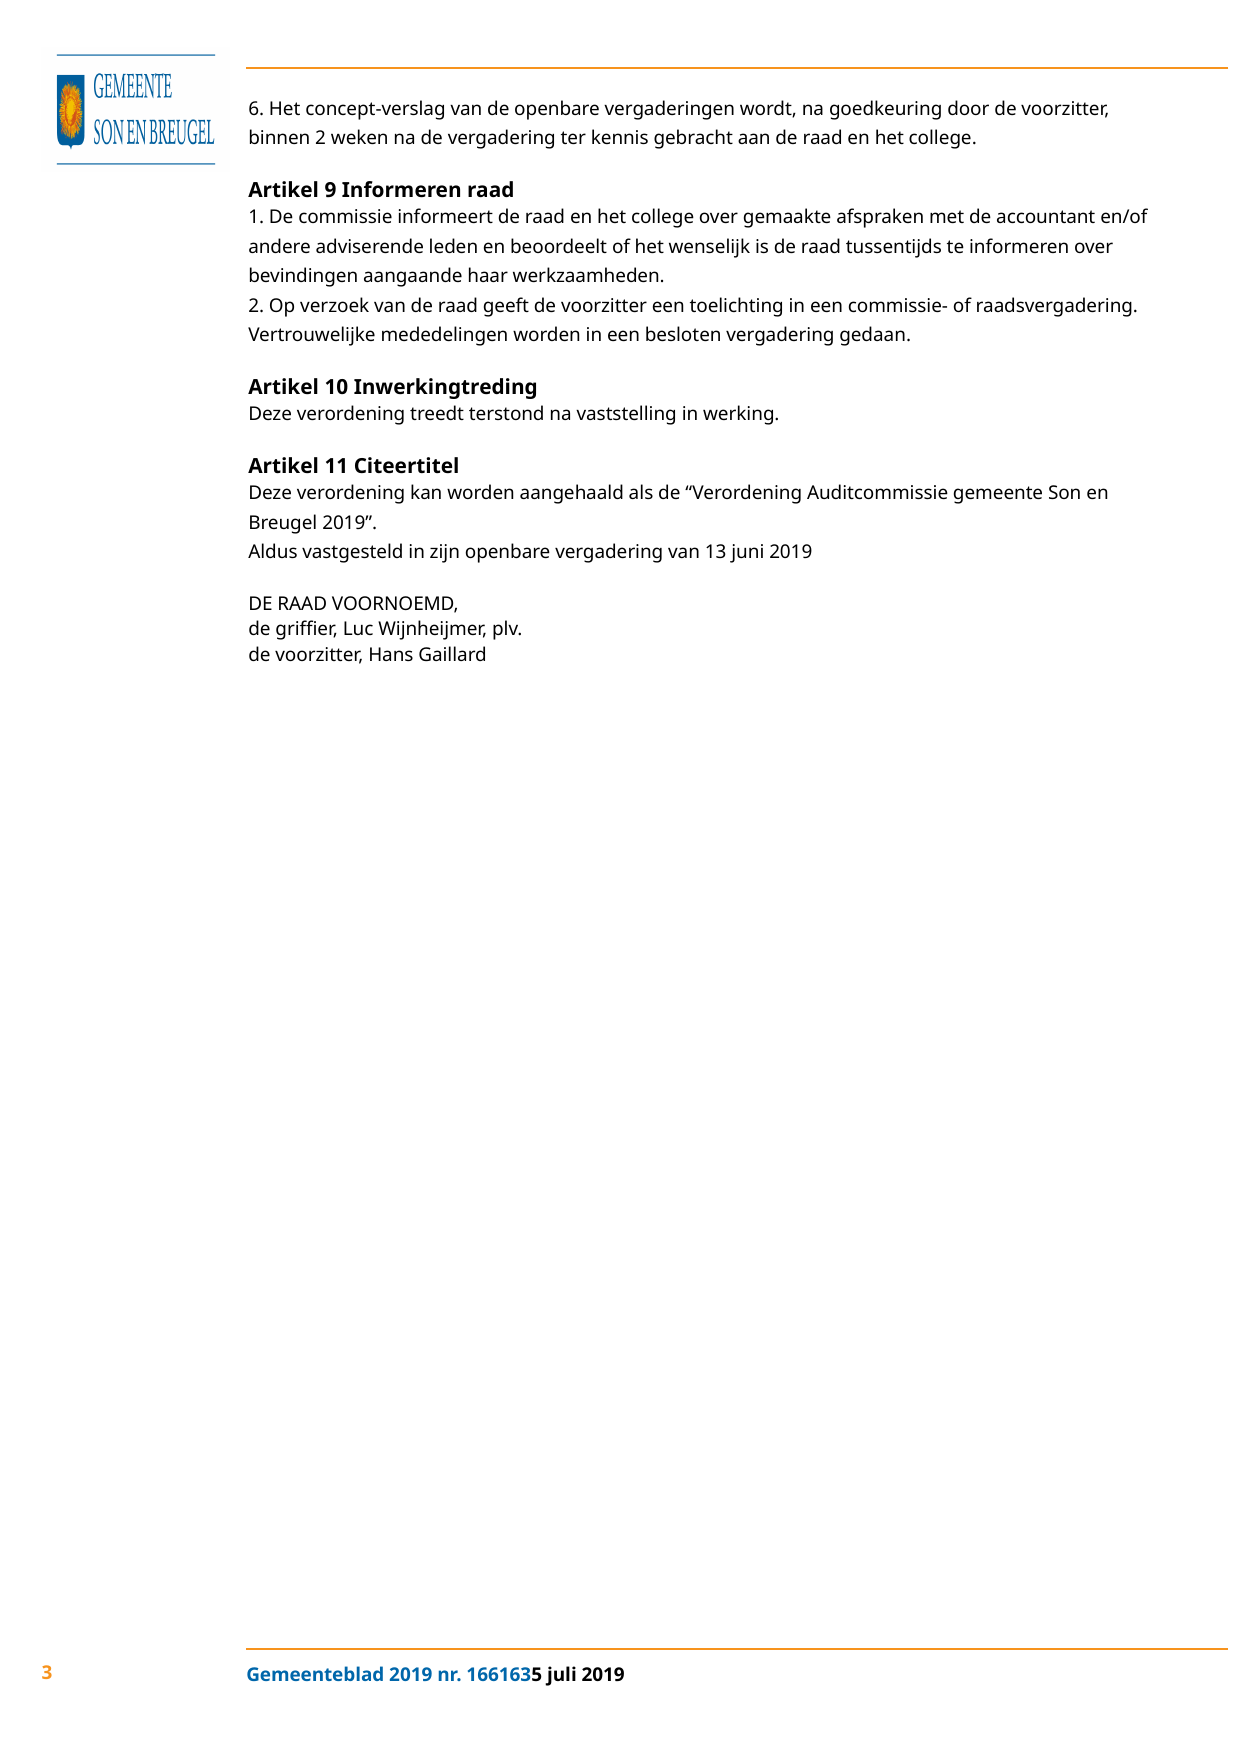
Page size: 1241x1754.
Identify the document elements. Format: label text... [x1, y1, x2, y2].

text Deze verordening treedt terstond na vaststelling in werking. [248, 400, 1152, 426]
text Artikel 9 Informeren raad [248, 175, 1152, 203]
text 6. Het concept-verslag van de openbare vergaderingen wordt, na goedkeuring door de voorzitter, binnen 2 weken na de vergadering ter kennis gebracht aan de raad en het college. [248, 95, 1152, 150]
text Aldus vastgesteld in zijn openbare vergadering van 13 juni 2019 [248, 538, 1152, 564]
text de voorzitter, Hans Gaillard [248, 641, 1152, 667]
text Artikel 11 Citeertitel [248, 451, 1152, 479]
text DE RAAD VOORNOEMD, [248, 590, 1152, 616]
picture [41, 47, 231, 172]
text 1. De commissie informeert de raad en het college over gemaakte afspraken met de accountant en/of andere adviserende leden en beoordeelt of het wenselijk is de raad tussentijds te informeren over bevindingen aangaande haar werkzaamheden. [248, 203, 1152, 288]
text de griffier, Luc Wijnheijmer, plv. [248, 616, 1152, 641]
text Deze verordening kan worden aangehaald als de “Verordening Auditcommissie gemeente Son en Breugel 2019”. [248, 479, 1152, 534]
text Artikel 10 Inwerkingtreding [248, 372, 1152, 400]
text 2. Op verzoek van de raad geeft de voorzitter een toelichting in een commissie- of raadsvergadering. Vertrouwelijke mededelingen worden in een besloten vergadering gedaan. [248, 292, 1152, 347]
